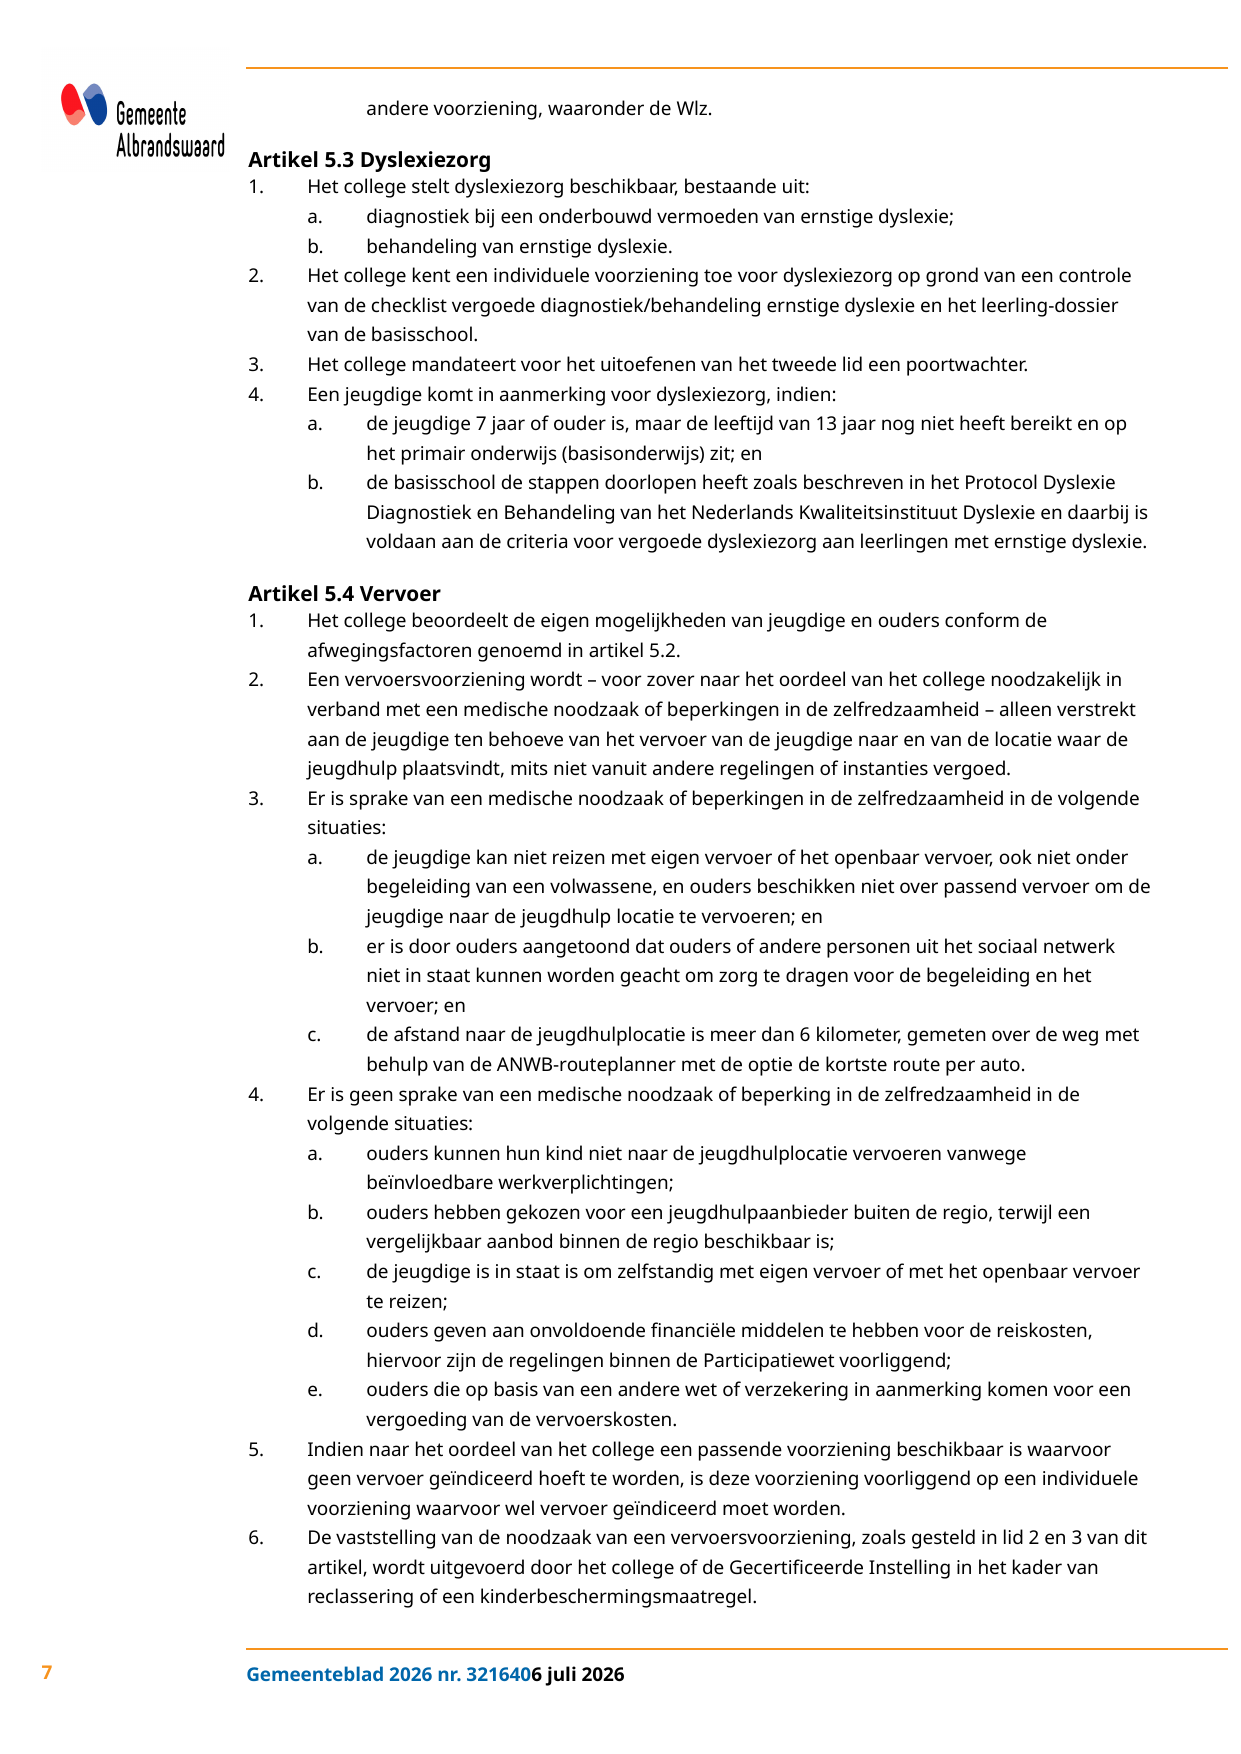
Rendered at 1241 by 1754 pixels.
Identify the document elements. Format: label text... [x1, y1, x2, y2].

list Het college kent een individuele voorziening toe voor dyslexiezorg op grond van een controle van de checklist vergoede diagnostiek/behandeling ernstige dyslexie en het leerling-dossier van de basisschool. [248, 262, 1152, 347]
list Een vervoersvoorziening wordt – voor zover naar het oordeel van het college noodzakelijk in verband met een medische noodzaak of beperkingen in de zelfredzaamheid – alleen verstrekt aan de jeugdige ten behoeve van het vervoer van de jeugdige naar en van de locatie waar de jeugdhulp plaatsvindt, mits niet vanuit andere regelingen of instanties vergoed. [248, 667, 1152, 781]
text Artikel 5.4 Vervoer [248, 579, 1152, 607]
list De vaststelling van de noodzaak van een vervoersvoorziening, zoals gesteld in lid 2 en 3 van dit artikel, wordt uitgevoerd door het college of de Gecertificeerde Instelling in het kader van reclassering of een kinderbeschermingsmaatregel. [248, 1524, 1152, 1609]
list ouders hebben gekozen voor een jeugdhulpaanbieder buiten de regio, terwijl een vergelijkbaar aanbod binnen de regio beschikbaar is; [307, 1199, 1152, 1254]
list Indien naar het oordeel van het college een passende voorziening beschikbaar is waarvoor geen vervoer geïndiceerd hoeft te worden, is deze voorziening voorliggend op een individuele voorziening waarvoor wel vervoer geïndiceerd moet worden. [248, 1436, 1152, 1521]
list Het college mandateert voor het uitoefenen van het tweede lid een poortwachter. [248, 351, 1152, 377]
list ouders kunnen hun kind niet naar de jeugdhulplocatie vervoeren vanwege beïnvloedbare werkverplichtingen; [307, 1140, 1152, 1195]
list Er is geen sprake van een medische noodzaak of beperking in de zelfredzaamheid in de volgende situaties: [248, 1081, 1152, 1136]
list er is door ouders aangetoond dat ouders of andere personen uit het sociaal netwerk niet in staat kunnen worden geacht om zorg te dragen voor de begeleiding en het vervoer; en [307, 933, 1152, 1018]
picture [41, 47, 231, 172]
list Het college stelt dyslexiezorg beschikbaar, bestaande uit: [248, 174, 1152, 199]
list ouders die op basis van een andere wet of verzekering in aanmerking komen voor een vergoeding van de vervoerskosten. [307, 1377, 1152, 1432]
list andere voorziening, waaronder de Wlz. [307, 95, 1152, 121]
list Een jeugdige komt in aanmerking voor dyslexiezorg, indien: [248, 381, 1152, 406]
list Het college beoordeelt de eigen mogelijkheden van jeugdige en ouders conform de afwegingsfactoren genoemd in artikel 5.2. [248, 607, 1152, 663]
list diagnostiek bij een onderbouwd vermoeden van ernstige dyslexie; [307, 203, 1152, 229]
list Er is sprake van een medische noodzaak of beperkingen in de zelfredzaamheid in de volgende situaties: [248, 785, 1152, 840]
list de afstand naar de jeugdhulplocatie is meer dan 6 kilometer, gemeten over de weg met behulp van de ANWB-routeplanner met de optie de kortste route per auto. [307, 1022, 1152, 1077]
list de basisschool de stappen doorlopen heeft zoals beschreven in het Protocol Dyslexie Diagnostiek en Behandeling van het Nederlands Kwaliteitsinstituut Dyslexie en daarbij is voldaan aan de criteria voor vergoede dyslexiezorg aan leerlingen met ernstige dyslexie. [307, 469, 1152, 554]
list de jeugdige kan niet reizen met eigen vervoer of het openbaar vervoer, ook niet onder begeleiding van een volwassene, en ouders beschikken niet over passend vervoer om de jeugdige naar de jeugdhulp locatie te vervoeren; en [307, 844, 1152, 929]
text Artikel 5.3 Dyslexiezorg [248, 145, 1152, 174]
list behandeling van ernstige dyslexie. [307, 233, 1152, 258]
list ouders geven aan onvoldoende financiële middelen te hebben voor de reiskosten, hiervoor zijn de regelingen binnen de Participatiewet voorliggend; [307, 1317, 1152, 1373]
list de jeugdige 7 jaar of ouder is, maar de leeftijd van 13 jaar nog niet heeft bereikt en op het primair onderwijs (basisonderwijs) zit; en [307, 410, 1152, 466]
list de jeugdige is in staat is om zelfstandig met eigen vervoer of met het openbaar vervoer te reizen; [307, 1258, 1152, 1314]
